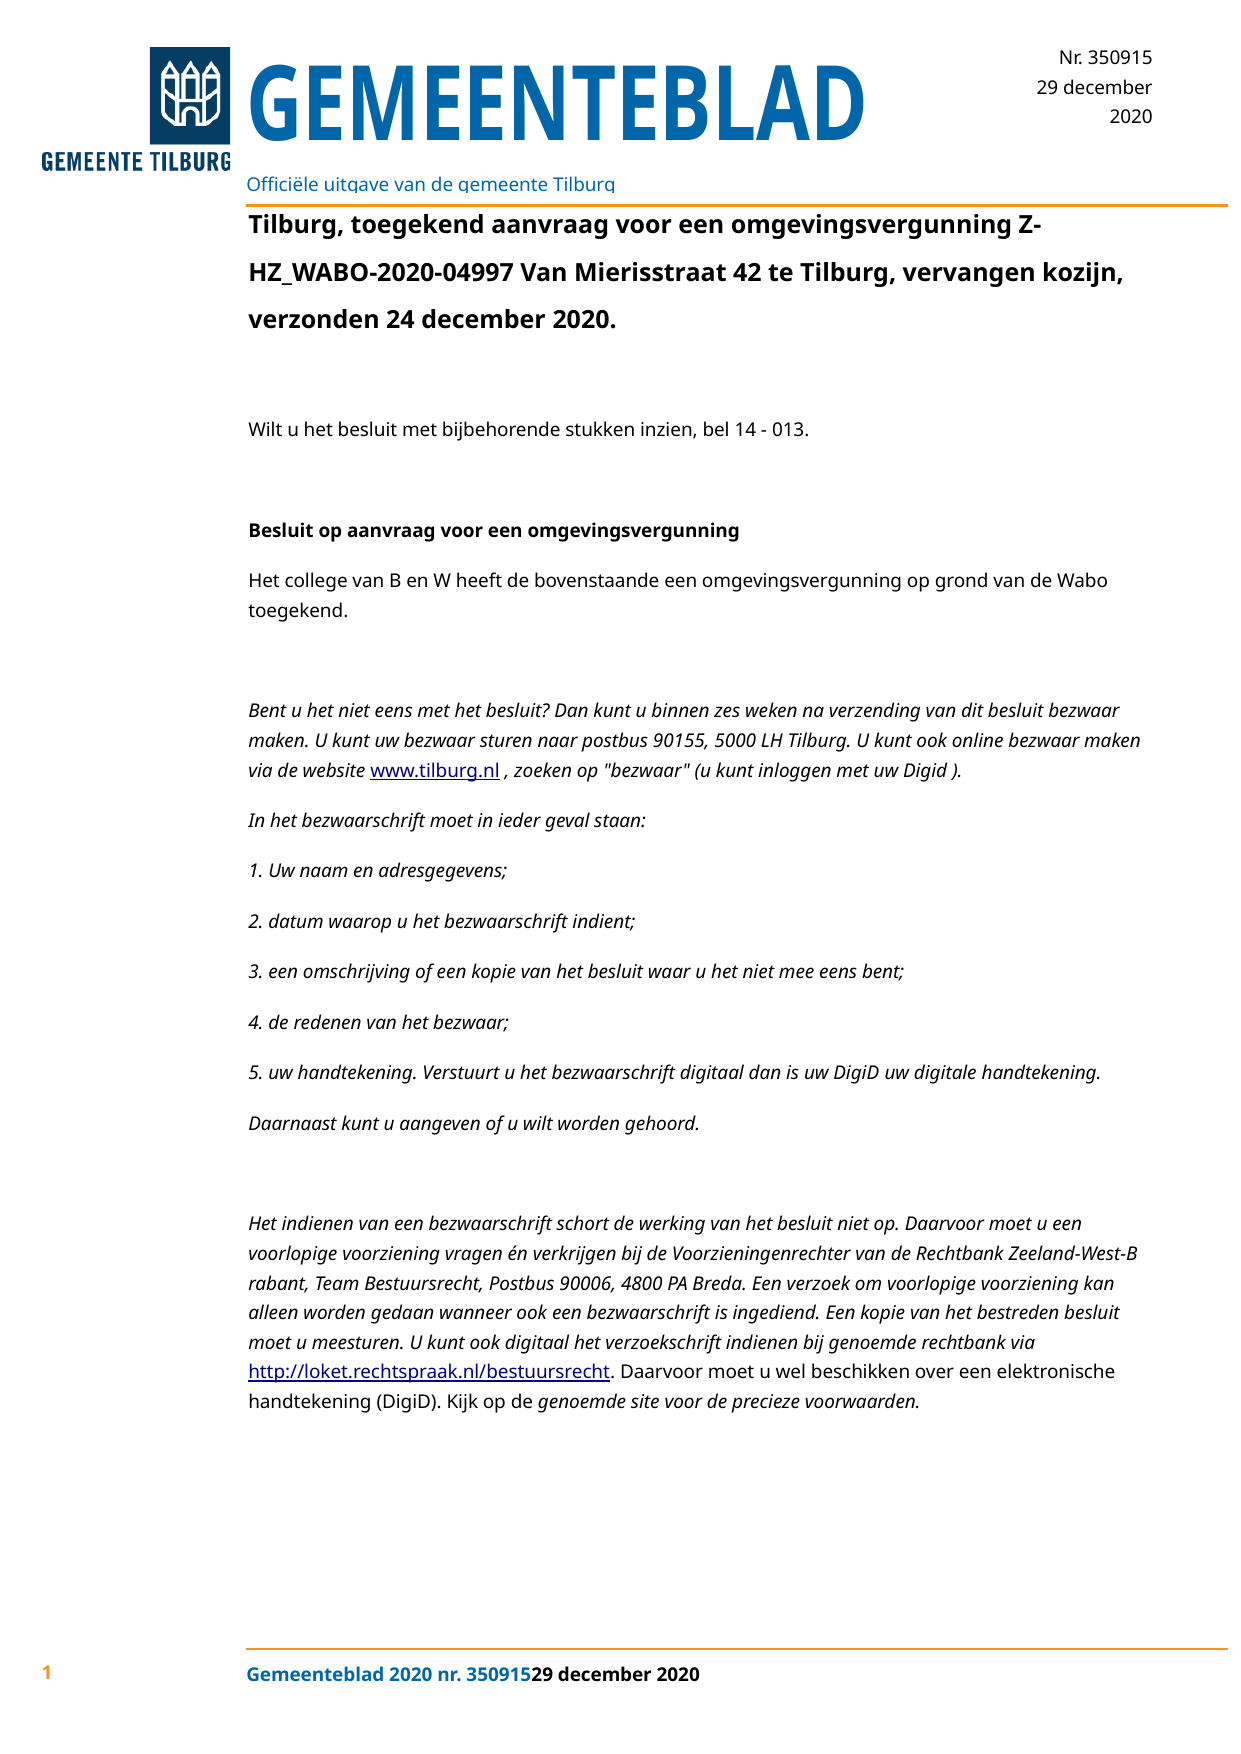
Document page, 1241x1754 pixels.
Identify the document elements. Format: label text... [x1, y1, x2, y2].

text 4. de redenen van het bezwaar; [248, 1009, 1152, 1034]
text Tilburg, toegekend aanvraag voor een omgevingsvergunning Z-HZ_WABO-2020-04997 Van Mierisstraat 42 te Tilburg, vervangen kozijn, verzonden 24 december 2020. [248, 207, 1152, 336]
text 3. een omschrijving of een kopie van het besluit waar u het niet mee eens bent; [248, 958, 1152, 984]
text Daarnaast kunt u aangeven of u wilt worden gehoord. [248, 1110, 1152, 1135]
text 1. Uw naam en adresgegevens; [248, 858, 1152, 883]
text Het college van B en W heeft de bovenstaande een omgevingsvergunning op grond van de Wabo toegekend. [248, 567, 1152, 622]
text 5. uw handtekening. Verstuurt u het bezwaarschrift digitaal dan is uw DigiD uw digitale handtekening. [248, 1059, 1152, 1085]
picture [41, 47, 231, 172]
text Wilt u het besluit met bijbehorende stukken inzien, bel 14 - 013. [248, 416, 1152, 442]
text Bent u het niet eens met het besluit? Dan kunt u binnen zes weken na verzending van dit besluit bezwaar maken. U kunt uw bezwaar sturen naar postbus 90155, 5000 LH Tilburg. U kunt ook online bezwaar maken via de website www.tilburg.nl , zoeken op "bezwaar" (u kunt inloggen met uw Digid ). [248, 698, 1152, 782]
text In het bezwaarschrift moet in ieder geval staan: [248, 807, 1152, 833]
text Het indienen van een bezwaarschrift schort de werking van het besluit niet op. Daarvoor moet u een voorlopige voorziening vragen én verkrijgen bij de Voorzieningenrechter van de Rechtbank Zeeland-West-B rabant, Team Bestuursrecht, Postbus 90006, 4800 PA Breda. Een verzoek om voorlopige voorziening kan alleen worden gedaan wanneer ook een bezwaarschrift is ingediend. Een kopie van het bestreden besluit moet u meesturen. U kunt ook digitaal het verzoekschrift indienen bij genoemde rechtbank via http://loket.rechtspraak.nl/bestuursrecht. Daarvoor moet u wel beschikken over een elektronische handtekening (DigiD). Kijk op de genoemde site voor de precieze voorwaarden. [248, 1211, 1152, 1414]
text 2. datum waarop u het bezwaarschrift indient; [248, 908, 1152, 934]
text Besluit op aanvraag voor een omgevingsvergunning [248, 517, 1152, 542]
